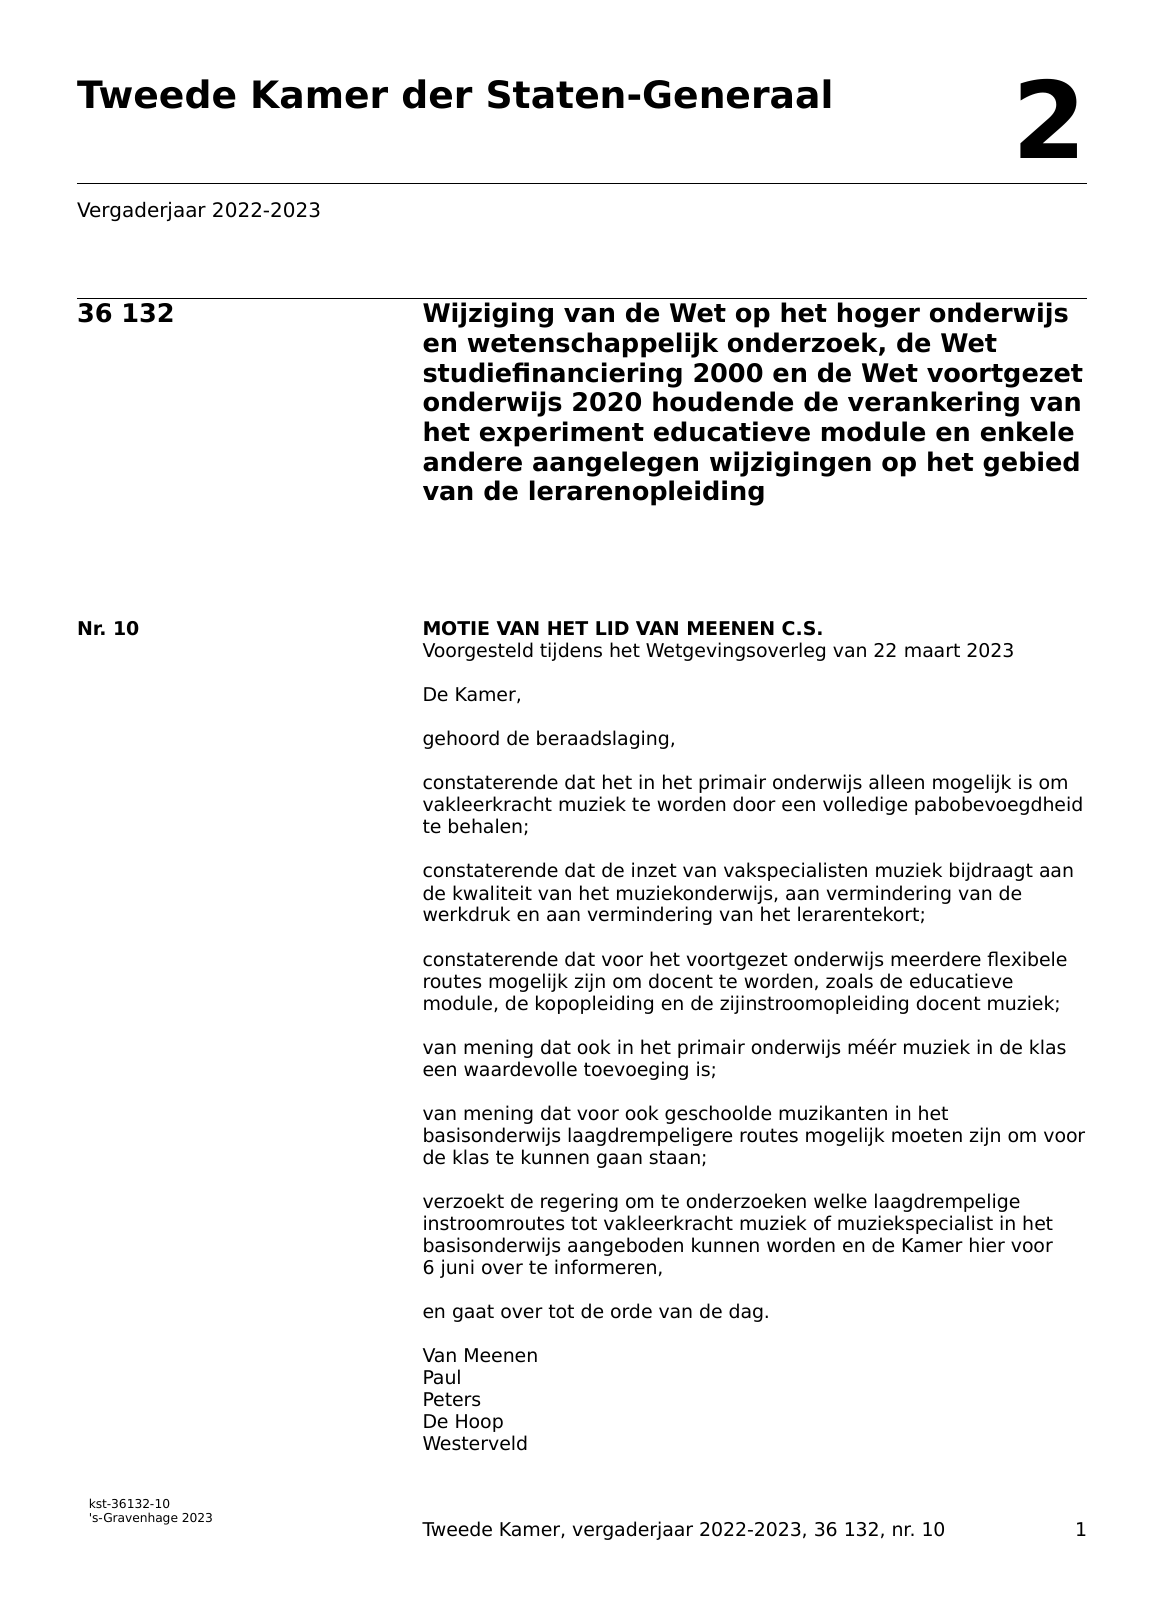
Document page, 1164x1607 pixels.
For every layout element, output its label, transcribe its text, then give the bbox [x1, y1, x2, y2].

text 's-Gravenhage 2023 [88, 1511, 323, 1525]
text constaterende dat voor het voortgezet onderwijs meerdere flexibele routes mogelijk zijn om docent te worden, zoals de educatieve module, de kopopleiding en de zijinstroomopleiding docent muziek; [422, 948, 1087, 1014]
text De Hoop [422, 1411, 1087, 1433]
subtitle Nr. 10 MOTIE VAN HET LID VAN MEENEN C.S. [77, 618, 1087, 640]
text Paul [422, 1367, 1087, 1389]
text Westerveld [422, 1433, 1087, 1455]
text gehoord de beraadslaging, [422, 728, 1087, 750]
text van mening dat ook in het primair onderwijs méér muziek in de klas een waardevolle toevoeging is; [422, 1037, 1087, 1081]
text en gaat over tot de orde van de dag. [422, 1301, 1087, 1323]
table_header 2 [886, 59, 1087, 183]
text Van Meenen [422, 1345, 1087, 1367]
text van mening dat voor ook geschoolde muzikanten in het basisonderwijs laagdrempeligere routes mogelijk moeten zijn om voor de klas te kunnen gaan staan; [422, 1103, 1087, 1169]
table_header Tweede Kamer der Staten-Generaal [77, 59, 886, 183]
table_cell Vergaderjaar 2022-2023 [77, 184, 1087, 298]
text constaterende dat de inzet van vakspecialisten muziek bijdraagt aan de kwaliteit van het muziekonderwijs, aan vermindering van de werkdruk en aan vermindering van het lerarentekort; [422, 860, 1087, 926]
text verzoekt de regering om te onderzoeken welke laagdrempelige instroomroutes tot vakleerkracht muziek of muziekspecialist in het basisonderwijs aangeboden kunnen worden en de Kamer hier voor 6 juni over te informeren, [422, 1191, 1087, 1279]
text kst-36132-10 [88, 1497, 323, 1511]
text Peters [422, 1389, 1087, 1411]
subtitle 36 132 Wijziging van de Wet op het hoger onderwijs en wetenschappelijk onderzoek, de Wet studiefinanciering 2000 en de Wet voortgezet onderwijs 2020 houdende de verankering van het experiment educatieve module en enkele andere aangelegen wijzigingen op het gebied van de lerarenopleiding [77, 299, 1087, 507]
text constaterende dat het in het primair onderwijs alleen mogelijk is om vakleerkracht muziek te worden door een volledige pabobevoegdheid te behalen; [422, 772, 1087, 838]
text De Kamer, [422, 684, 1087, 706]
text Voorgesteld tijdens het Wetgevingsoverleg van 22 maart 2023 [422, 640, 1087, 662]
